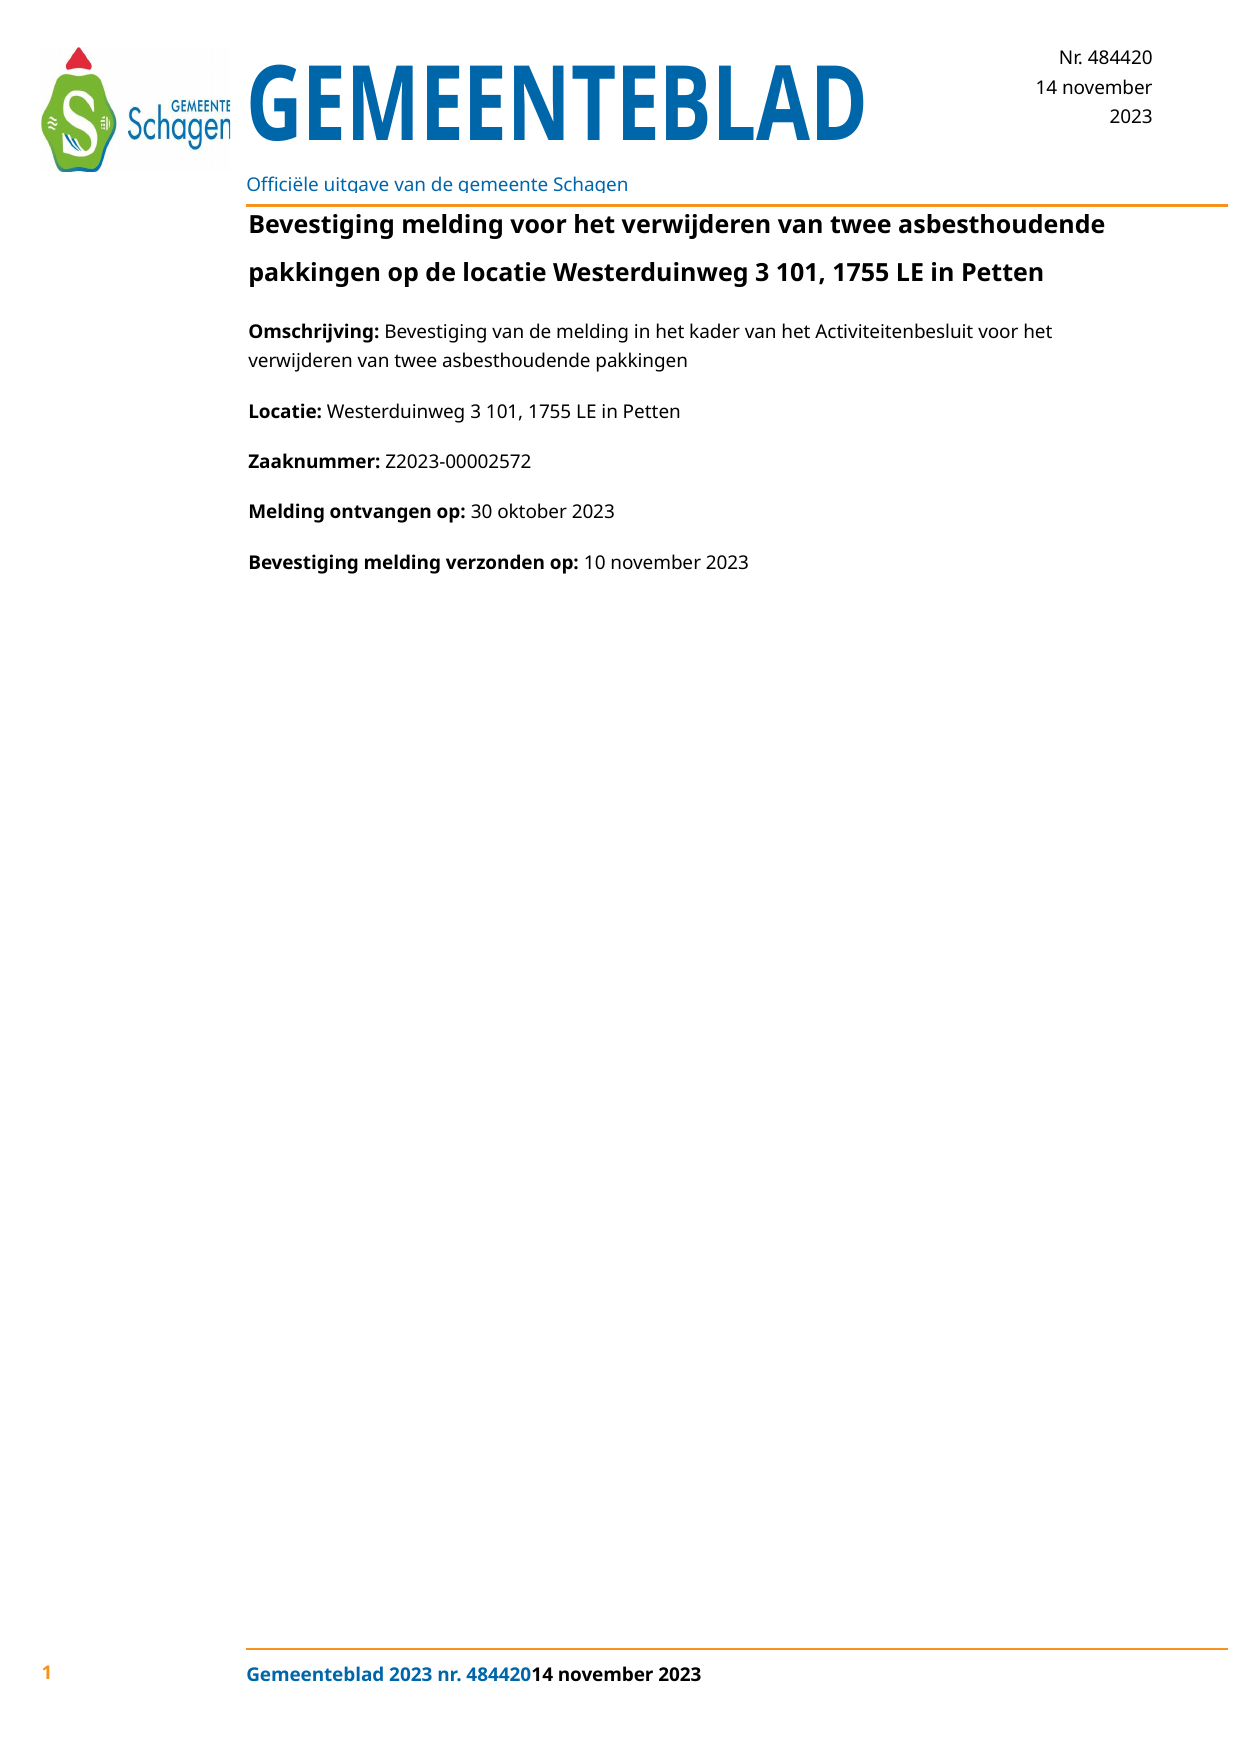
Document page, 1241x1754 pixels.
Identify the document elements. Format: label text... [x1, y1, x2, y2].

text Zaaknummer: Z2023-00002572 [248, 448, 1152, 474]
picture [41, 47, 231, 172]
text Bevestiging melding verzonden op: 10 november 2023 [248, 549, 1152, 575]
text Bevestiging melding voor het verwijderen van twee asbesthoudende pakkingen op de locatie Westerduinweg 3 101, 1755 LE in Petten [248, 207, 1152, 288]
text Locatie: Westerduinweg 3 101, 1755 LE in Petten [248, 398, 1152, 424]
text Omschrijving: Bevestiging van de melding in het kader van het Activiteitenbesluit voor het verwijderen van twee asbesthoudende pakkingen [248, 318, 1152, 373]
text Melding ontvangen op: 30 oktober 2023 [248, 499, 1152, 524]
